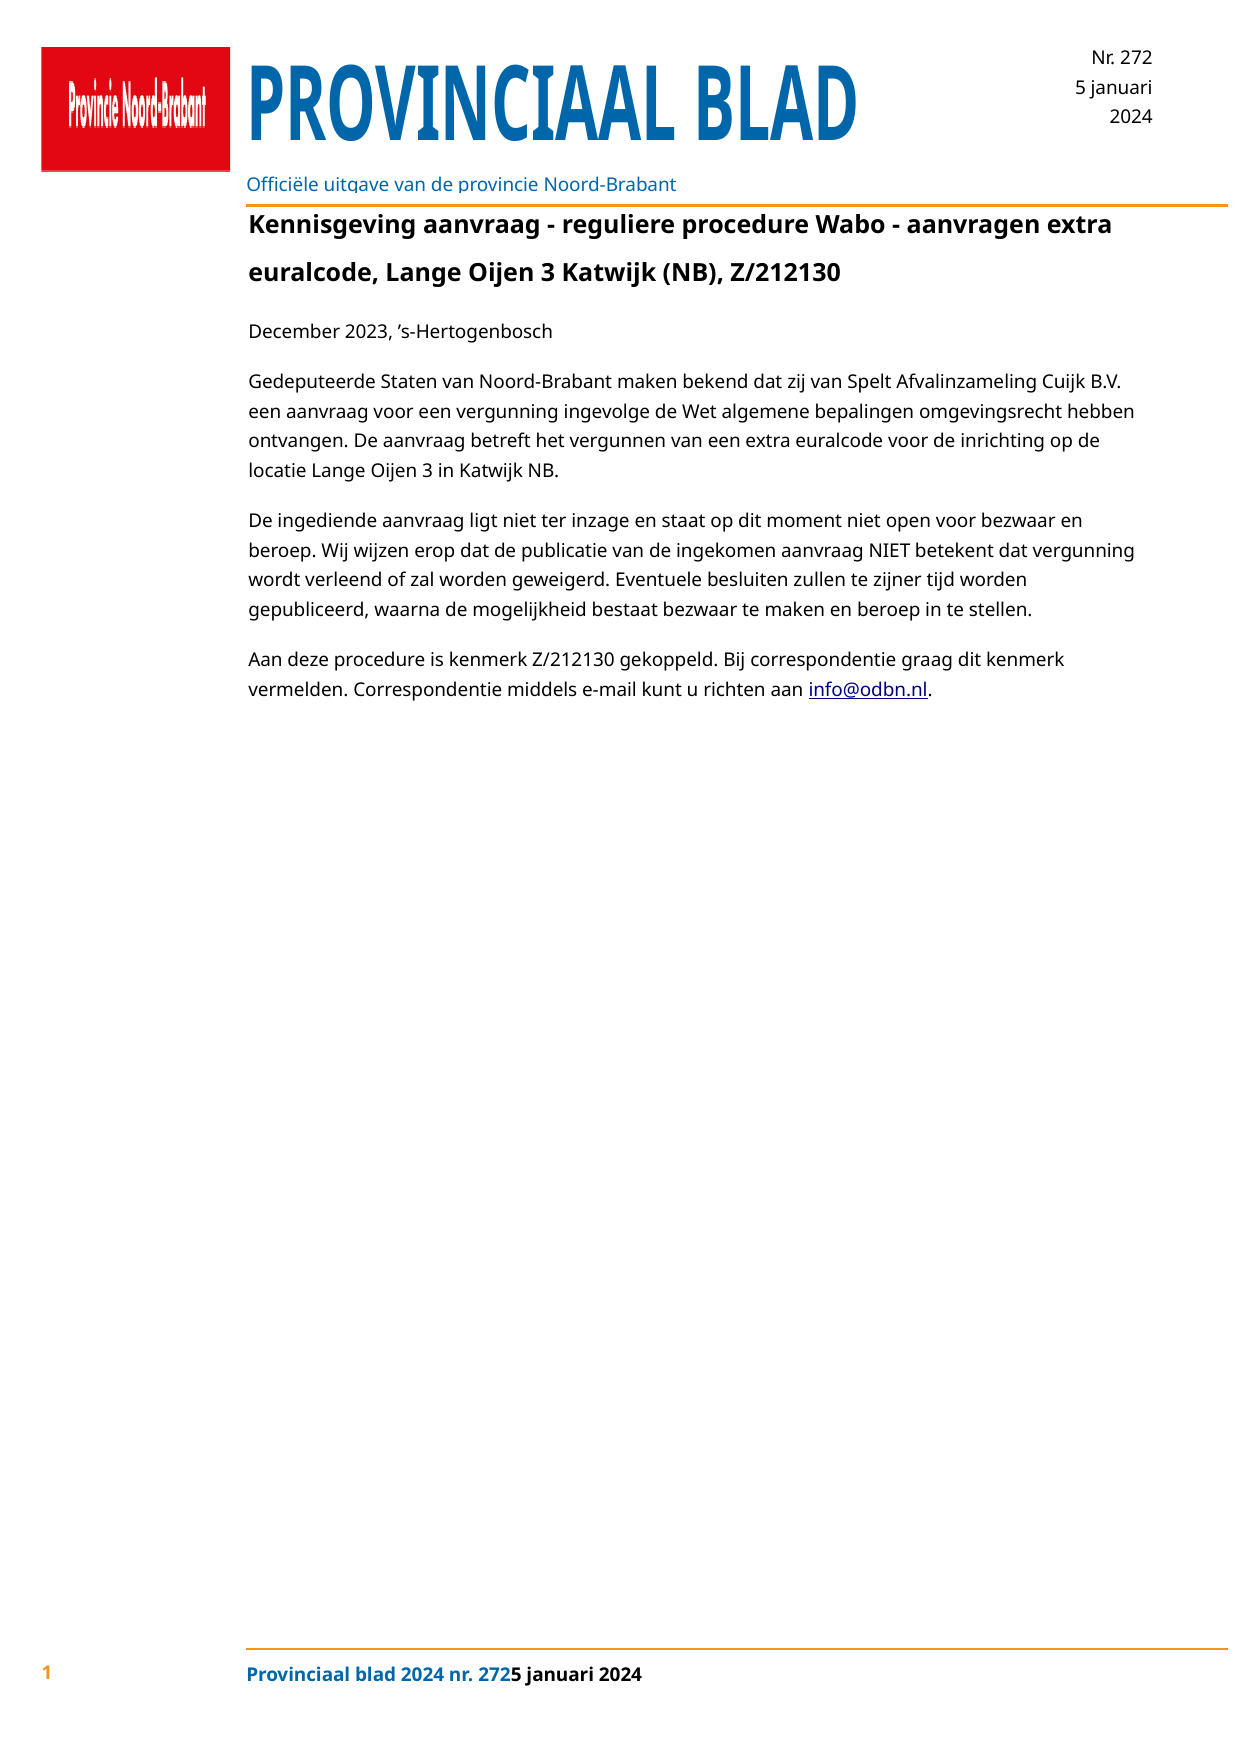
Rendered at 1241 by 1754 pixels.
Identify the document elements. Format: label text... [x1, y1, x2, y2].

text Gedeputeerde Staten van Noord-Brabant maken bekend dat zij van Spelt Afvalinzameling Cuijk B.V. een aanvraag voor een vergunning ingevolge de Wet algemene bepalingen omgevingsrecht hebben ontvangen. De aanvraag betreft het vergunnen van een extra euralcode voor de inrichting op de locatie Lange Oijen 3 in Katwijk NB. [248, 368, 1152, 483]
text De ingediende aanvraag ligt niet ter inzage en staat op dit moment niet open voor bezwaar en beroep. Wij wijzen erop dat de publicatie van de ingekomen aanvraag NIET betekent dat vergunning wordt verleend of zal worden geweigerd. Eventuele besluiten zullen te zijner tijd worden gepubliceerd, waarna de mogelijkheid bestaat bezwaar te maken en beroep in te stellen. [248, 507, 1152, 622]
text December 2023, ’s-Hertogenbosch [248, 318, 1152, 344]
picture [41, 47, 231, 172]
text Kennisgeving aanvraag - reguliere procedure Wabo - aanvragen extra euralcode, Lange Oijen 3 Katwijk (NB), Z/212130 [248, 207, 1152, 288]
text Aan deze procedure is kenmerk Z/212130 gekoppeld. Bij correspondentie graag dit kenmerk vermelden. Correspondentie middels e-mail kunt u richten aan info@odbn.nl. [248, 647, 1152, 702]
